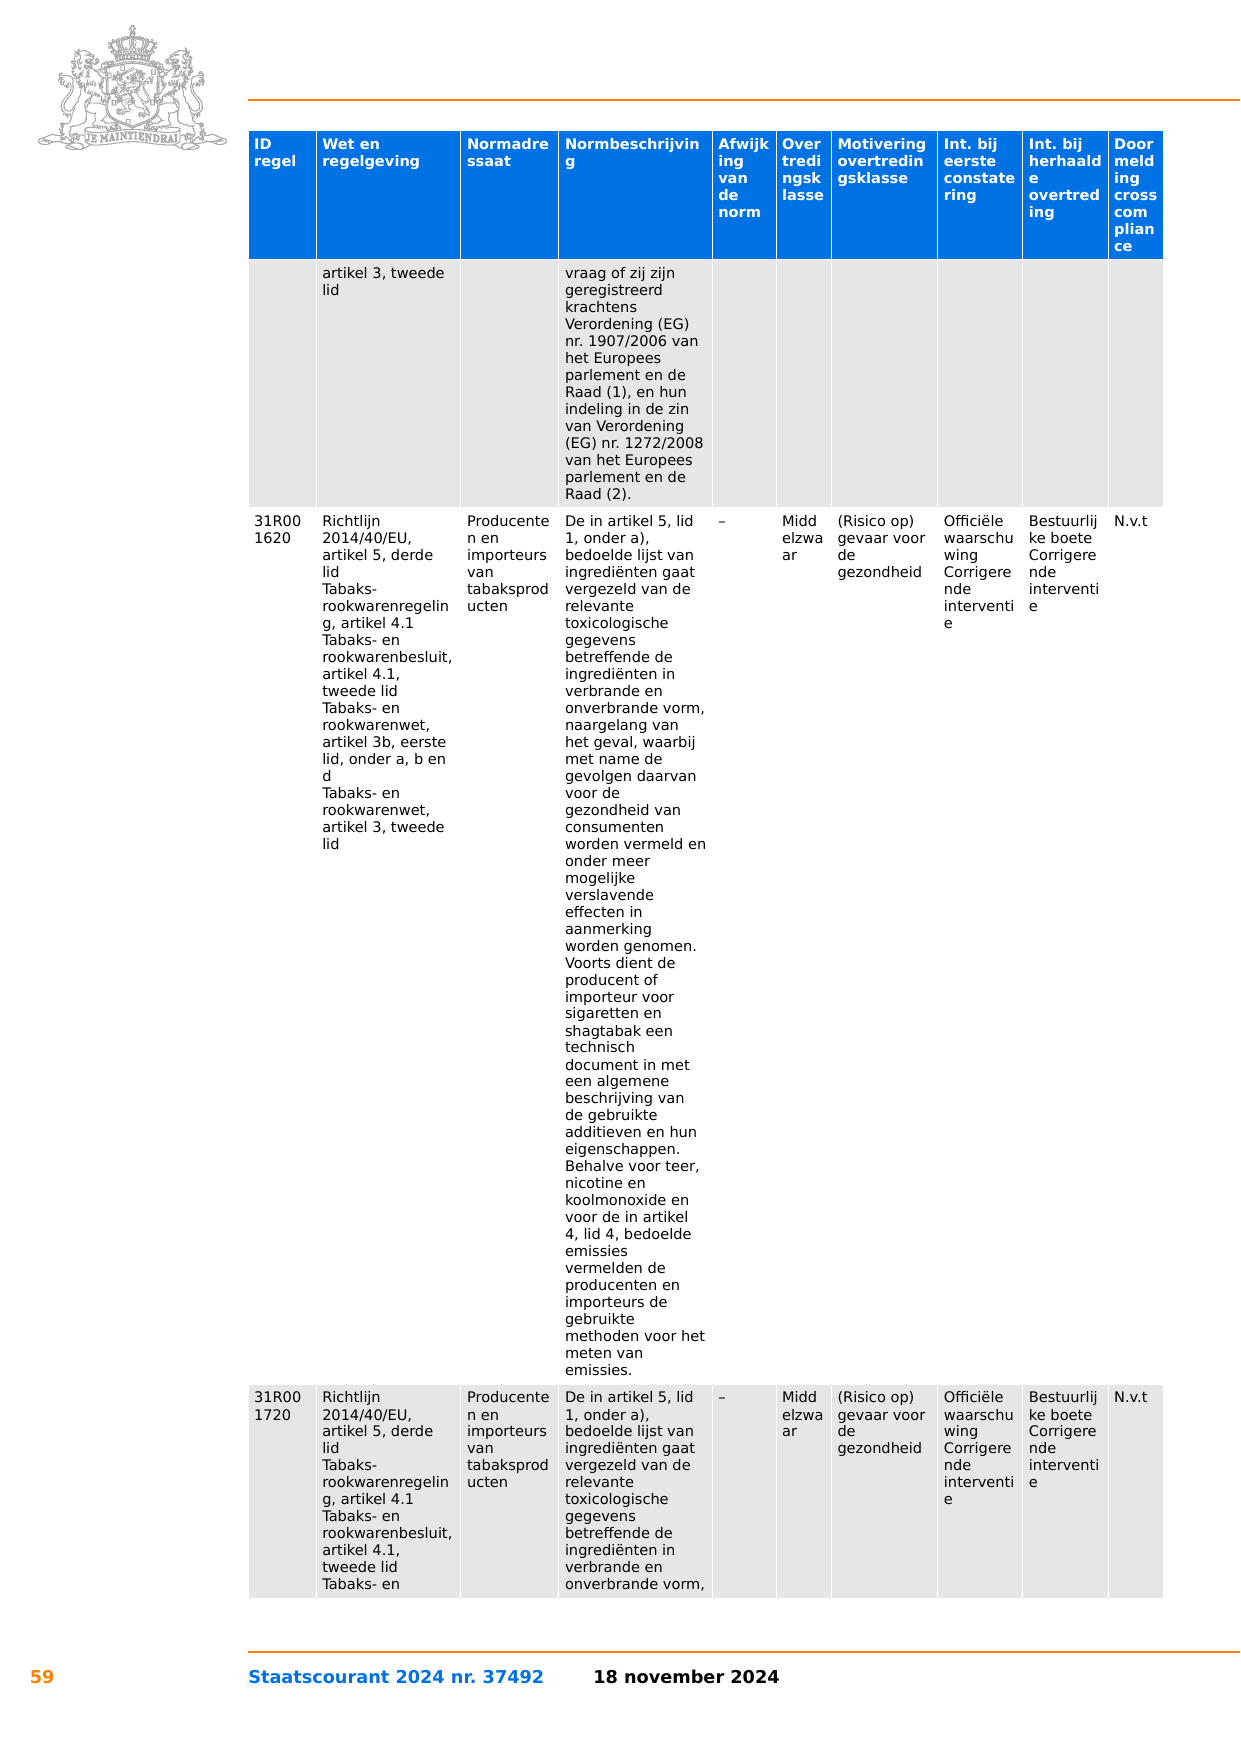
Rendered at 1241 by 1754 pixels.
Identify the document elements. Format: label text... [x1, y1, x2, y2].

table_header Motivering overtredingsklasse [832, 131, 937, 259]
table_header Int. bij eerste constatering [938, 131, 1022, 259]
table_header Overtredingsklasse [777, 131, 831, 259]
table_cell N.v.t [1109, 1385, 1163, 1598]
table_cell N.v.t [1109, 508, 1163, 1384]
table_header ID regel [249, 131, 316, 259]
table_cell [832, 260, 937, 507]
table_cell (Risico op) gevaar voor de gezondheid [832, 508, 937, 1384]
table_cell [249, 260, 316, 507]
table_cell vraag of zij zijn geregistreerd krachtens Verordening (EG) nr. 1907/2006 van het Europees parlement en de Raad (1), en hun indeling in de zin van Verordening (EG) nr. 1272/2008 van het Europees parlement en de Raad (2). [559, 260, 712, 507]
table_cell Richtlijn 2014/40/EU, artikel 5, derde lid Tabaks- rookwarenregeling, artikel 4.1 Tabaks- en rookwarenbesluit, artikel 4.1, tweede lid Tabaks- en [317, 1385, 460, 1598]
table_cell Producenten en importeurs van tabaksproducten [461, 508, 558, 1384]
table_cell – [713, 1385, 776, 1598]
table_cell Middelzwaar [777, 508, 831, 1384]
table_cell Bestuurlijke boete Corrigerende interventie [1023, 508, 1108, 1384]
table_header Doormelding cross compliance [1109, 131, 1163, 259]
table_header Normbeschrijving [559, 131, 712, 259]
table_header Int. bij herhaalde overtreding [1023, 131, 1108, 259]
table_cell Producenten en importeurs van tabaksproducten [461, 1385, 558, 1598]
table_header Afwijking van de norm [713, 131, 776, 259]
table_cell Officiële waarschuwing Corrigerende interventie [938, 508, 1022, 1384]
table_cell Middelzwaar [777, 1385, 831, 1598]
table_cell [713, 260, 776, 507]
table_header Normadressaat [461, 131, 558, 259]
table_cell De in artikel 5, lid 1, onder a), bedoelde lijst van ingrediënten gaat vergezeld van de relevante toxicologische gegevens betreffende de ingrediënten in verbrande en onverbrande vorm, [559, 1385, 712, 1598]
table_cell Bestuurlijke boete Corrigerende interventie [1023, 1385, 1108, 1598]
table_cell Richtlijn 2014/40/EU, artikel 5, derde lid Tabaks- rookwarenregeling, artikel 4.1 Tabaks- en rookwarenbesluit, artikel 4.1, tweede lid Tabaks- en rookwarenwet, artikel 3b, eerste lid, onder a, b en d Tabaks- en rookwarenwet, artikel 3, tweede lid [317, 508, 460, 1384]
table_cell – [713, 508, 776, 1384]
table_cell [1023, 260, 1108, 507]
table_cell (Risico op) gevaar voor de gezondheid [832, 1385, 937, 1598]
picture [38, 25, 227, 150]
table_cell [461, 260, 558, 507]
table_cell Officiële waarschuwing Corrigerende interventie [938, 1385, 1022, 1598]
table_header Wet en regelgeving [317, 131, 460, 259]
table_cell [777, 260, 831, 507]
table_cell 31R001620 [249, 508, 316, 1384]
table_cell De in artikel 5, lid 1, onder a), bedoelde lijst van ingrediënten gaat vergezeld van de relevante toxicologische gegevens betreffende de ingrediënten in verbrande en onverbrande vorm, naargelang van het geval, waarbij met name de gevolgen daarvan voor de gezondheid van consumenten worden vermeld en onder meer mogelijke verslavende effecten in aanmerking worden genomen. Voorts dient de producent of importeur voor sigaretten en shagtabak een technisch document in met een algemene beschrijving van de gebruikte additieven en hun eigenschappen. Behalve voor teer, nicotine en koolmonoxide en voor de in artikel 4, lid 4, bedoelde emissies vermelden de producenten en importeurs de gebruikte methoden voor het meten van emissies. [559, 508, 712, 1384]
table_cell artikel 3, tweede lid [317, 260, 460, 507]
table_cell [1109, 260, 1163, 507]
table_cell [938, 260, 1022, 507]
table_cell 31R001720 [249, 1385, 316, 1598]
